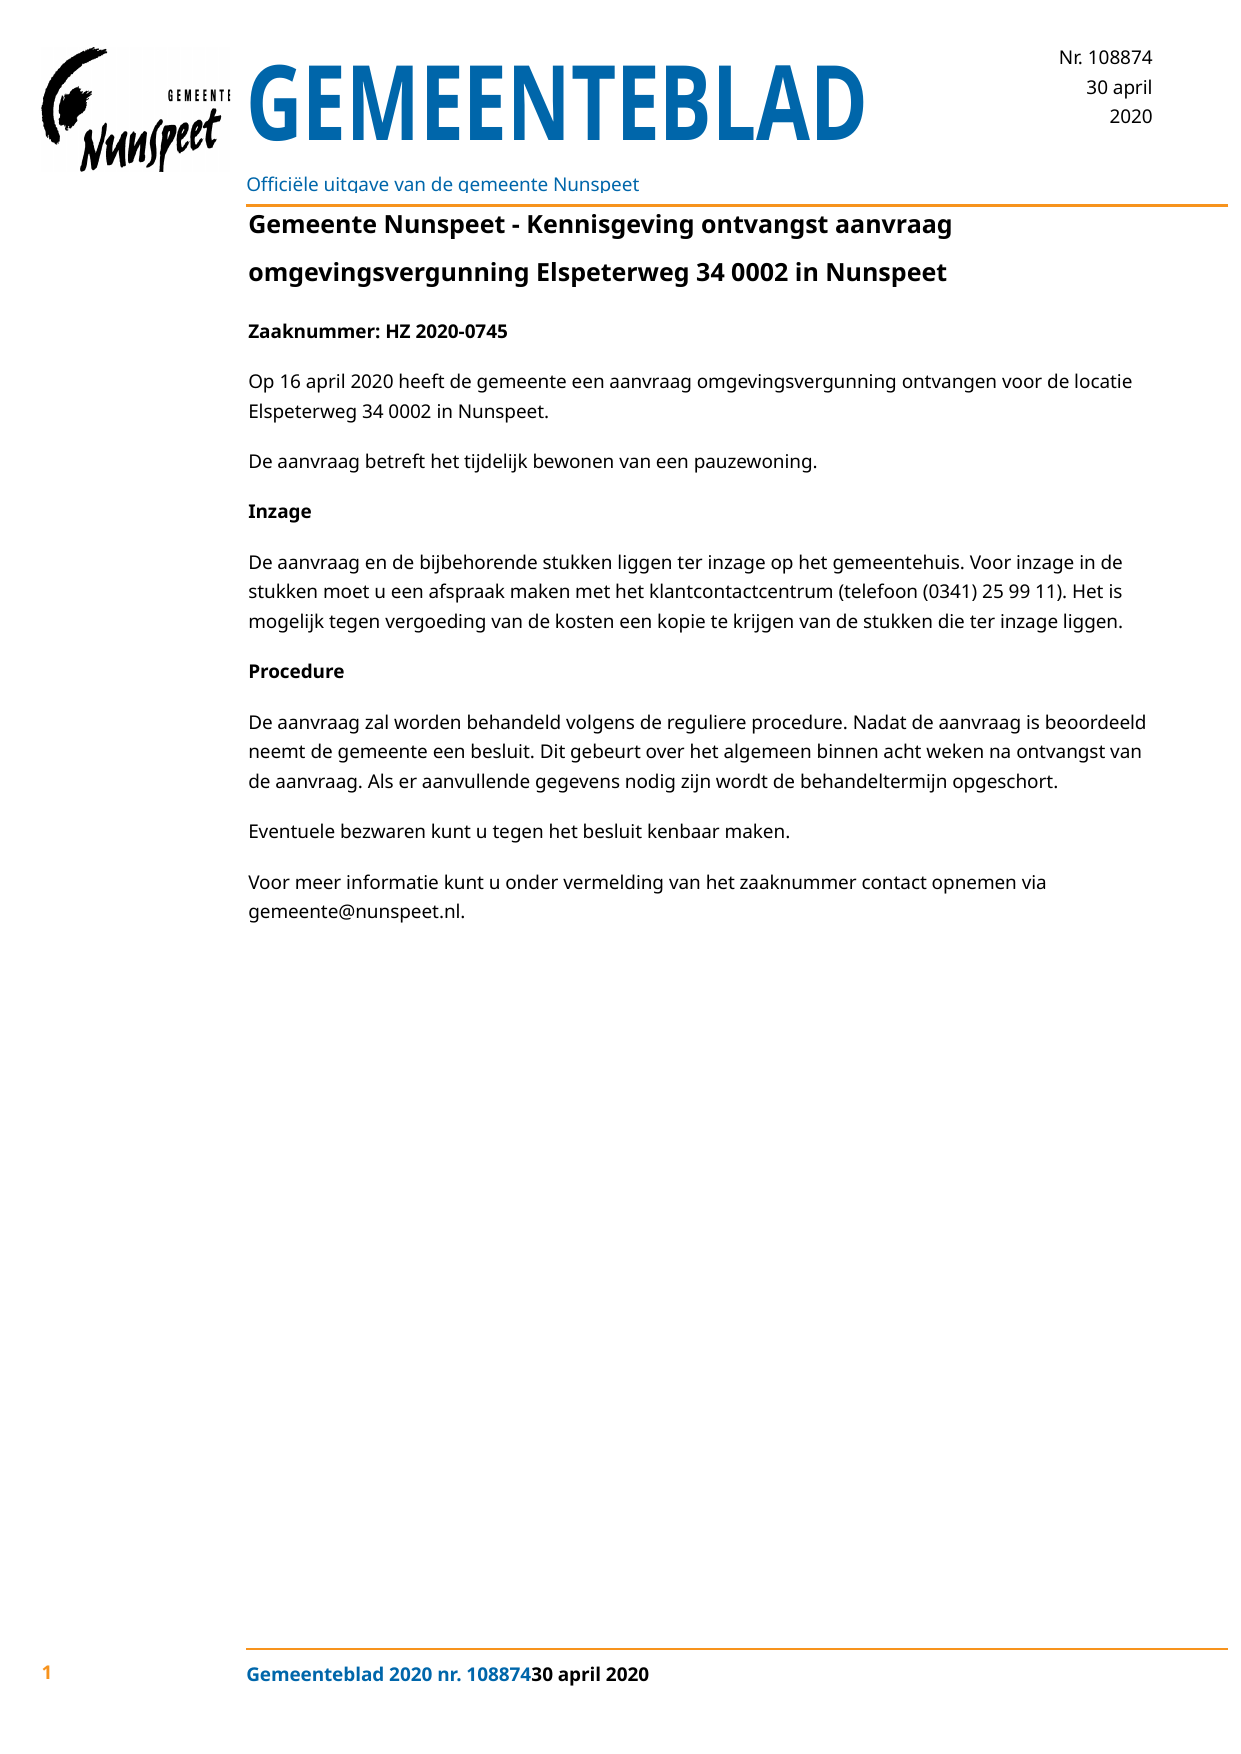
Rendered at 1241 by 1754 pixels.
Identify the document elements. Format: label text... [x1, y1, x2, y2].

text Inzage [248, 499, 1152, 524]
text De aanvraag en de bijbehorende stukken liggen ter inzage op het gemeentehuis. Voor inzage in de stukken moet u een afspraak maken met het klantcontactcentrum (telefoon (0341) 25 99 11). Het is mogelijk tegen vergoeding van de kosten een kopie te krijgen van de stukken die ter inzage liggen. [248, 549, 1152, 634]
picture [41, 47, 231, 172]
text Gemeente Nunspeet - Kennisgeving ontvangst aanvraag omgevingsvergunning Elspeterweg 34 0002 in Nunspeet [248, 207, 1152, 288]
text De aanvraag zal worden behandeld volgens de reguliere procedure. Nadat de aanvraag is beoordeeld neemt de gemeente een besluit. Dit gebeurt over het algemeen binnen acht weken na ontvangst van de aanvraag. Als er aanvullende gegevens nodig zijn wordt de behandeltermijn opgeschort. [248, 709, 1152, 794]
text Zaaknummer: HZ 2020-0745 [248, 318, 1152, 344]
text Procedure [248, 659, 1152, 684]
text Voor meer informatie kunt u onder vermelding van het zaaknummer contact opnemen via gemeente@nunspeet.nl. [248, 869, 1152, 924]
text De aanvraag betreft het tijdelijk bewonen van een pauzewoning. [248, 448, 1152, 474]
text Eventuele bezwaren kunt u tegen het besluit kenbaar maken. [248, 819, 1152, 844]
text Op 16 april 2020 heeft de gemeente een aanvraag omgevingsvergunning ontvangen voor de locatie Elspeterweg 34 0002 in Nunspeet. [248, 368, 1152, 424]
